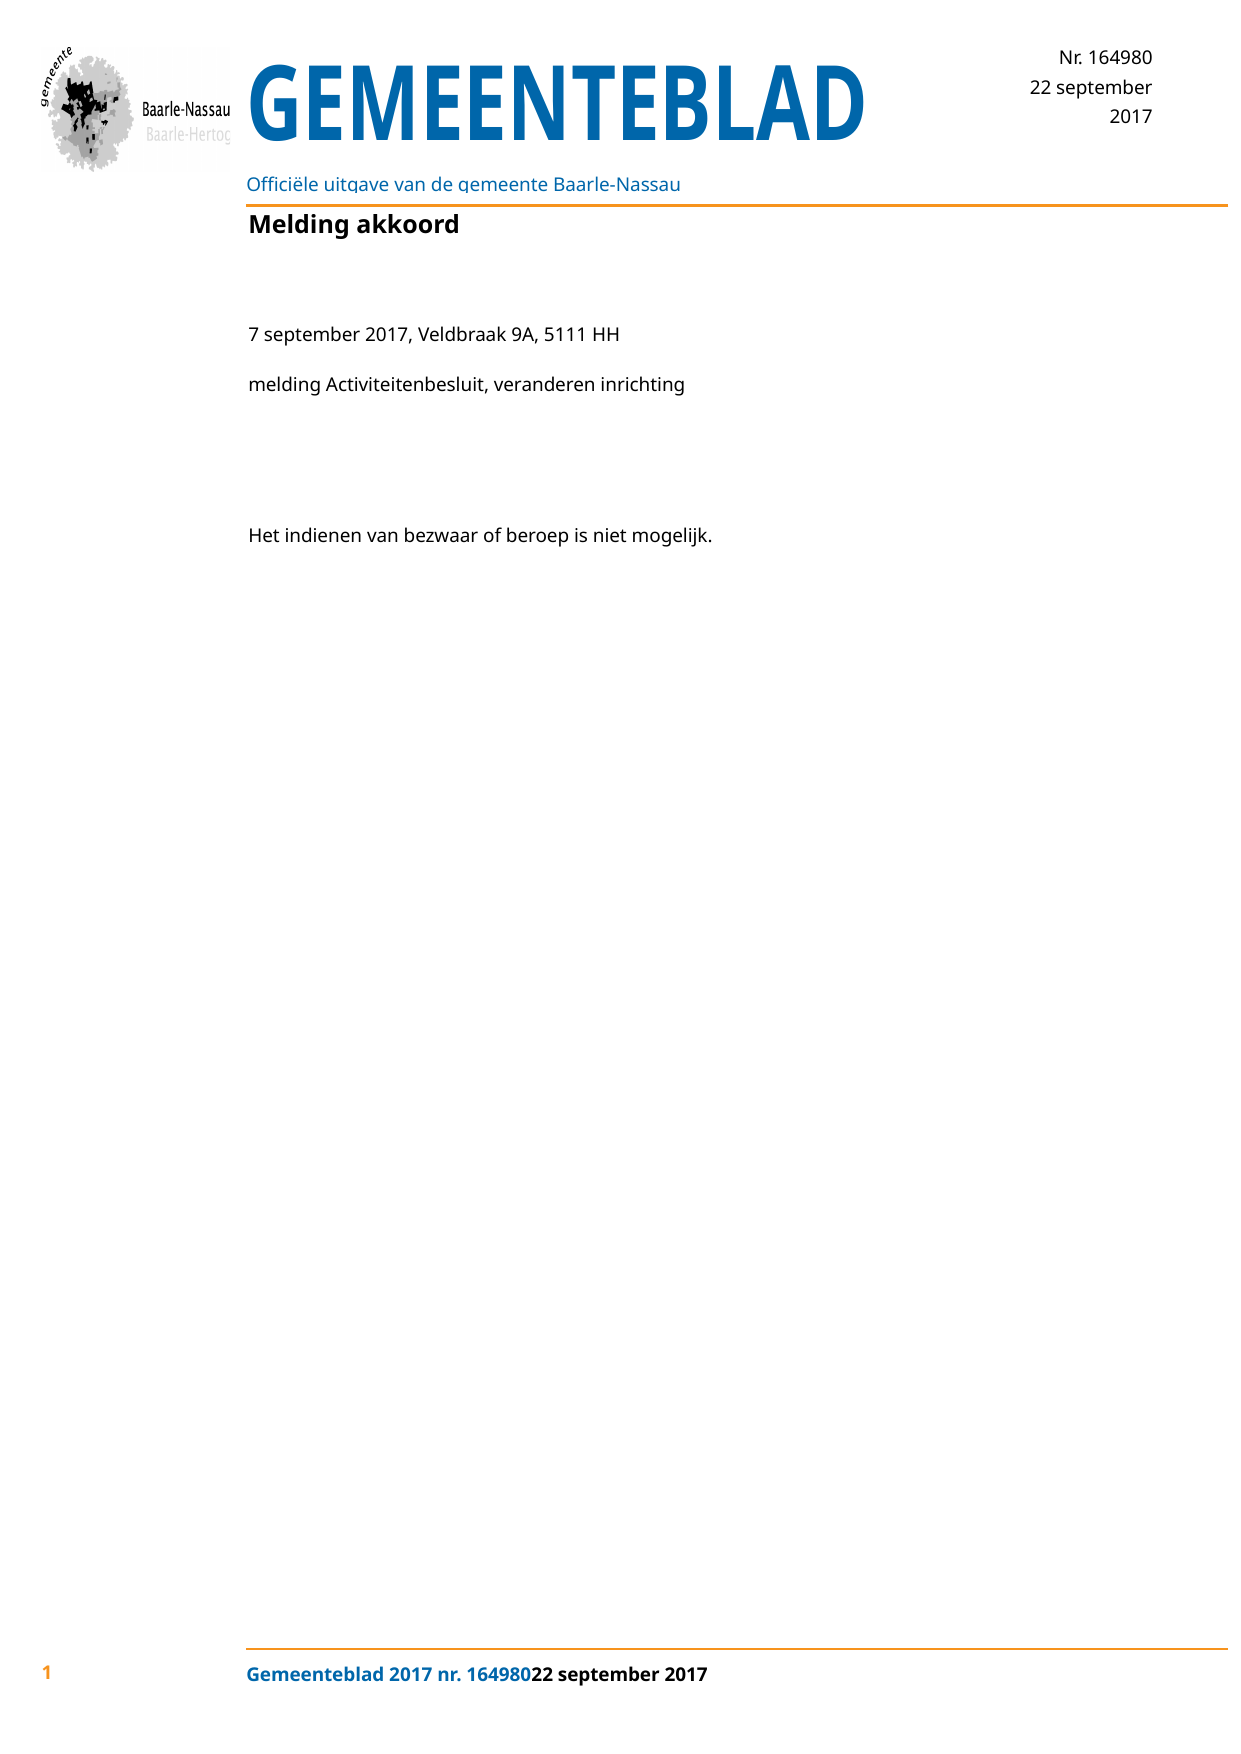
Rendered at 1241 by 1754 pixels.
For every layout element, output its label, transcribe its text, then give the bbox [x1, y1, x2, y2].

picture [41, 47, 231, 172]
text Melding akkoord [248, 207, 1152, 241]
text Het indienen van bezwaar of beroep is niet mogelijk. [248, 522, 1152, 548]
text melding Activiteitenbesluit, veranderen inrichting [248, 371, 1152, 397]
text 7 september 2017, Veldbraak 9A, 5111 HH [248, 321, 1152, 346]
